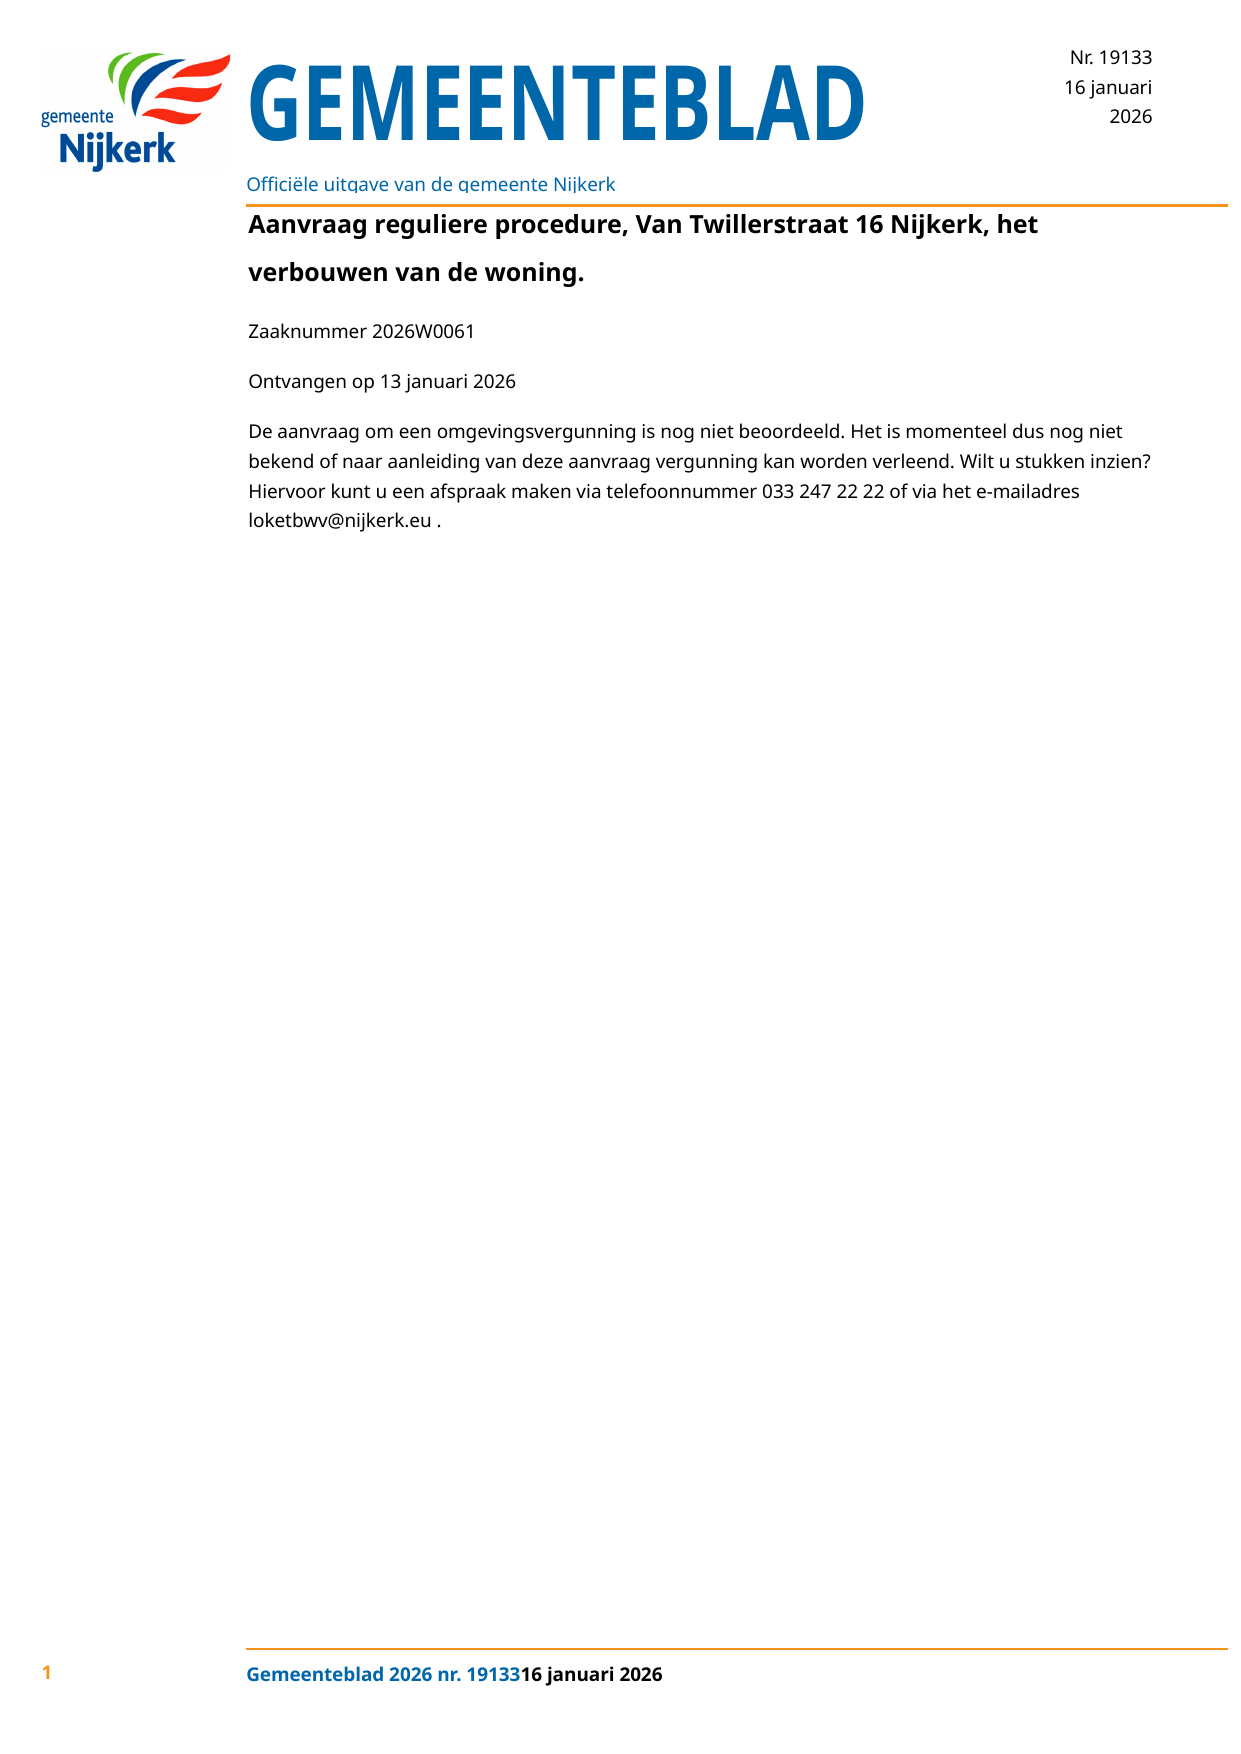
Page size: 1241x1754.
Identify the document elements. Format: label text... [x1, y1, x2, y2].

text Aanvraag reguliere procedure, Van Twillerstraat 16 Nijkerk, het verbouwen van de woning. [248, 207, 1152, 288]
text Zaaknummer 2026W0061 [248, 318, 1152, 344]
text De aanvraag om een omgevingsvergunning is nog niet beoordeeld. Het is momenteel dus nog niet bekend of naar aanleiding van deze aanvraag vergunning kan worden verleend. Wilt u stukken inzien? Hiervoor kunt u een afspraak maken via telefoonnummer 033 247 22 22 of via het e-mailadres loketbwv@nijkerk.eu . [248, 419, 1152, 533]
text Ontvangen op 13 januari 2026 [248, 368, 1152, 394]
picture [41, 47, 231, 172]
